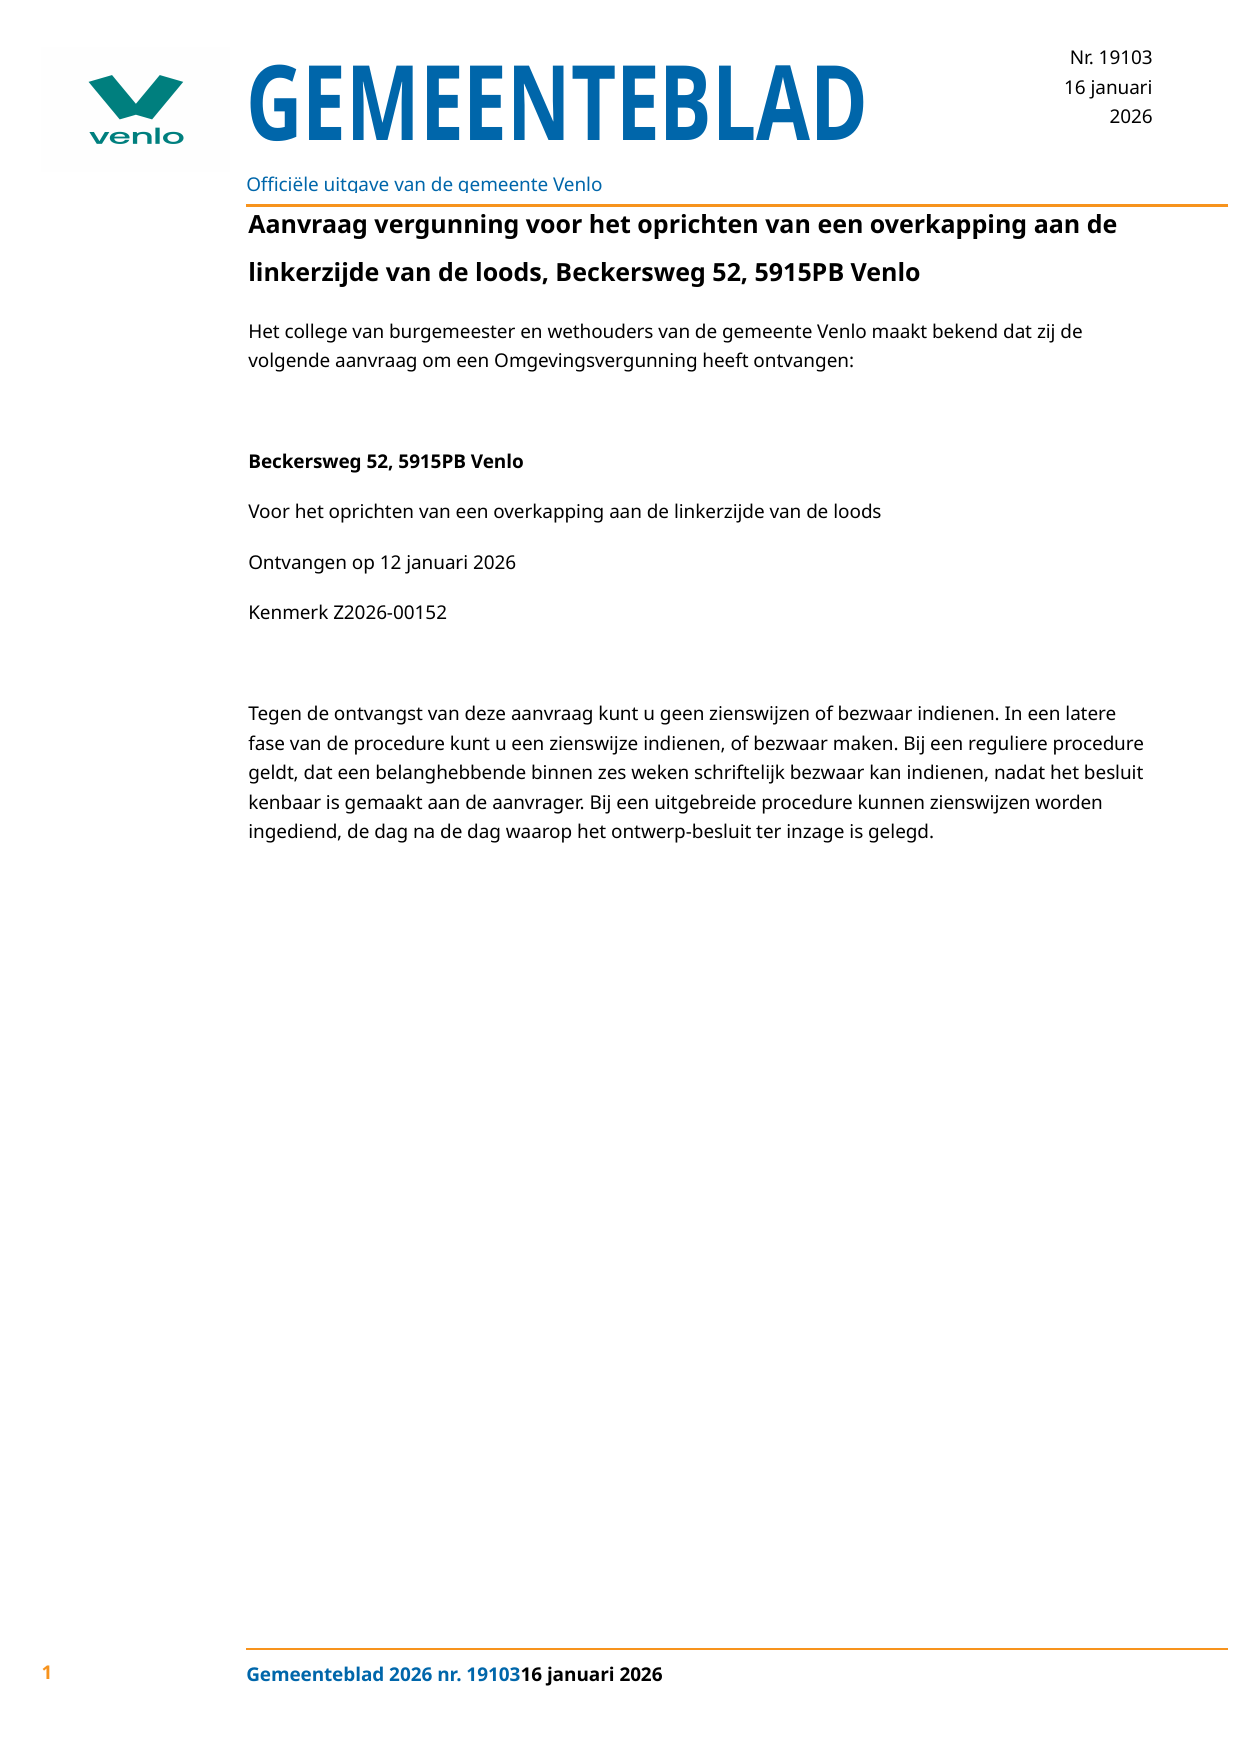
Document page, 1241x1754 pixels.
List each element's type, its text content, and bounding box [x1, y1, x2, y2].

text Tegen de ontvangst van deze aanvraag kunt u geen zienswijzen of bezwaar indienen. In een latere fase van de procedure kunt u een zienswijze indienen, of bezwaar maken. Bij een reguliere procedure geldt, dat een belanghebbende binnen zes weken schriftelijk bezwaar kan indienen, nadat het besluit kenbaar is gemaakt aan de aanvrager. Bij een uitgebreide procedure kunnen zienswijzen worden ingediend, de dag na de dag waarop het ontwerp-besluit ter inzage is gelegd. [248, 700, 1152, 844]
text Aanvraag vergunning voor het oprichten van een overkapping aan de linkerzijde van de loods, Beckersweg 52, 5915PB Venlo [248, 207, 1152, 288]
text Het college van burgemeester en wethouders van de gemeente Venlo maakt bekend dat zij de volgende aanvraag om een Omgevingsvergunning heeft ontvangen: [248, 318, 1152, 373]
text Kenmerk Z2026-00152 [248, 599, 1152, 625]
text Ontvangen op 12 januari 2026 [248, 549, 1152, 575]
text Voor het oprichten van een overkapping aan de linkerzijde van de loods [248, 499, 1152, 524]
text Beckersweg 52, 5915PB Venlo [248, 448, 1152, 474]
picture [41, 47, 231, 172]
